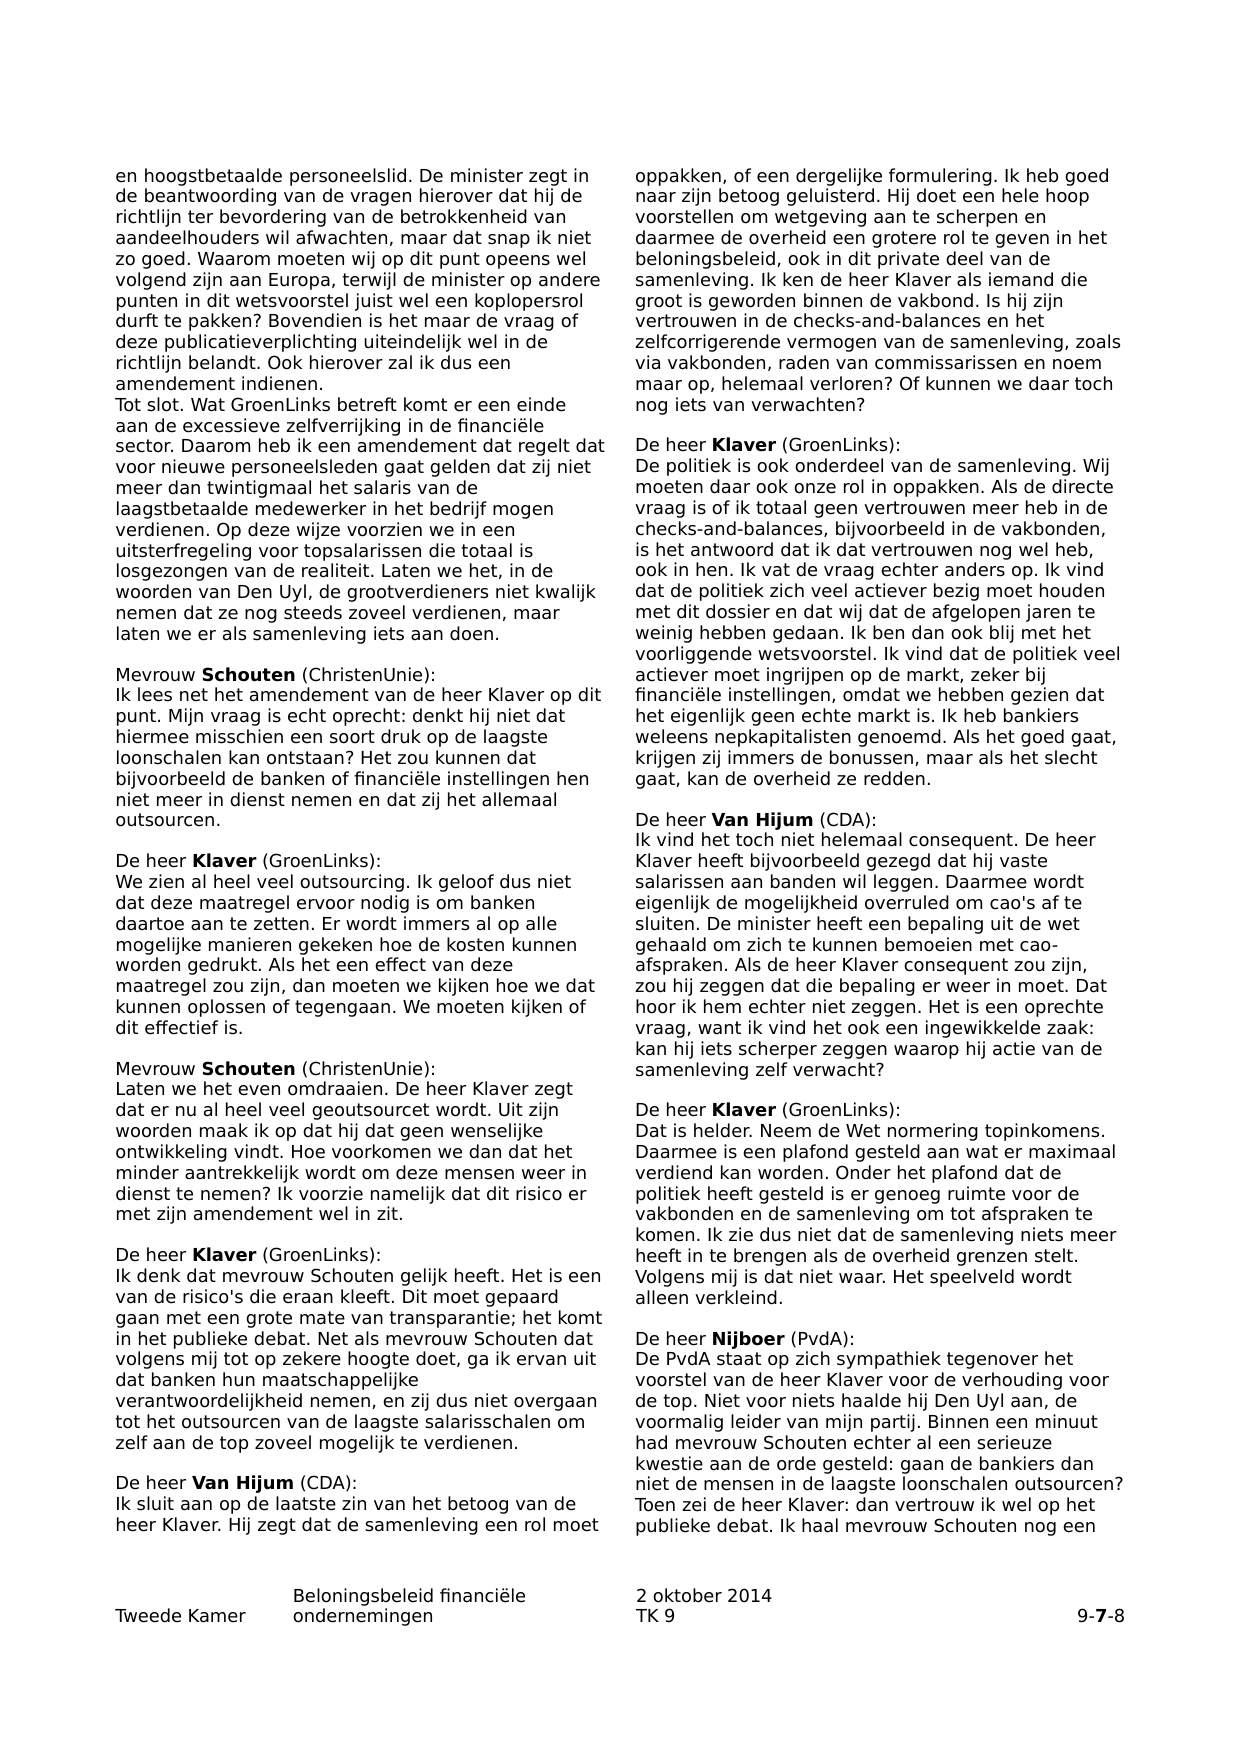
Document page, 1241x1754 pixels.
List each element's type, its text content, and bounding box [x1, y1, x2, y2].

text en hoogstbetaalde personeelslid. De minister zegt in de beantwoording van de vragen hierover dat hij de richtlijn ter bevordering van de betrokkenheid van aandeelhouders wil afwachten, maar dat snap ik niet zo goed. Waarom moeten wij op dit punt opeens wel volgend zijn aan Europa, terwijl de minister op andere punten in dit wetsvoorstel juist wel een koplopersrol durft te pakken? Bovendien is het maar de vraag of deze publicatieverplichting uiteindelijk wel in de richtlijn belandt. Ook hierover zal ik dus een amendement indienen. [115, 165, 605, 394]
text De heer Van Hijum (CDA): [115, 1473, 605, 1494]
text De PvdA staat op zich sympathiek tegenover het voorstel van de heer Klaver voor de verhouding voor de top. Niet voor niets haalde hij Den Uyl aan, de voormalig leider van mijn partij. Binnen een minuut had mevrouw Schouten echter al een serieuze kwestie aan de orde gesteld: gaan de bankiers dan niet de mensen in de laagste loonschalen outsourcen? Toen zei de heer Klaver: dan vertrouw ik wel op het publieke debat. Ik haal mevrouw Schouten nog een [635, 1349, 1125, 1537]
text Dat is helder. Neem de Wet normering topinkomens. Daarmee is een plafond gesteld aan wat er maximaal verdiend kan worden. Onder het plafond dat de politiek heeft gesteld is er genoeg ruimte voor de vakbonden en de samenleving om tot afspraken te komen. Ik zie dus niet dat de samenleving niets meer heeft in te brengen als de overheid grenzen stelt. Volgens mij is dat niet waar. Het speelveld wordt alleen verkleind. [635, 1121, 1125, 1308]
text Ik lees net het amendement van de heer Klaver op dit punt. Mijn vraag is echt oprecht: denkt hij niet dat hiermee misschien een soort druk op de laagste loonschalen kan ontstaan? Het zou kunnen dat bijvoorbeeld de banken of financiële instellingen hen niet meer in dienst nemen en dat zij het allemaal outsourcen. [115, 685, 605, 831]
text De heer Klaver (GroenLinks): [115, 851, 605, 872]
text We zien al heel veel outsourcing. Ik geloof dus niet dat deze maatregel ervoor nodig is om banken daartoe aan te zetten. Er wordt immers al op alle mogelijke manieren gekeken hoe de kosten kunnen worden gedrukt. Als het een effect van deze maatregel zou zijn, dan moeten we kijken hoe we dat kunnen oplossen of tegengaan. We moeten kijken of dit effectief is. [115, 872, 605, 1038]
text Laten we het even omdraaien. De heer Klaver zegt dat er nu al heel veel geoutsourcet wordt. Uit zijn woorden maak ik op dat hij dat geen wenselijke ontwikkeling vindt. Hoe voorkomen we dan dat het minder aantrekkelijk wordt om deze mensen weer in dienst te nemen? Ik voorzie namelijk dat dit risico er met zijn amendement wel in zit. [115, 1079, 605, 1225]
text Ik denk dat mevrouw Schouten gelijk heeft. Het is een van de risico's die eraan kleeft. Dit moet gepaard gaan met een grote mate van transparantie; het komt in het publieke debat. Net als mevrouw Schouten dat volgens mij tot op zekere hoogte doet, ga ik ervan uit dat banken hun maatschappelijke verantwoordelijkheid nemen, en zij dus niet overgaan tot het outsourcen van de laagste salarisschalen om zelf aan de top zoveel mogelijk te verdienen. [115, 1266, 605, 1453]
text De heer Van Hijum (CDA): [635, 809, 1125, 830]
text De heer Nijboer (PvdA): [635, 1328, 1125, 1349]
text Mevrouw Schouten (ChristenUnie): [115, 1058, 605, 1079]
text De politiek is ook onderdeel van de samenleving. Wij moeten daar ook onze rol in oppakken. Als de directe vraag is of ik totaal geen vertrouwen meer heb in de checks-and-balances, bijvoorbeeld in de vakbonden, is het antwoord dat ik dat vertrouwen nog wel heb, ook in hen. Ik vat de vraag echter anders op. Ik vind dat de politiek zich veel actiever bezig moet houden met dit dossier en dat wij dat de afgelopen jaren te weinig hebben gedaan. Ik ben dan ook blij met het voorliggende wetsvoorstel. Ik vind dat de politiek veel actiever moet ingrijpen op de markt, zeker bij financiële instellingen, omdat we hebben gezien dat het eigenlijk geen echte markt is. Ik heb bankiers weleens nepkapitalisten genoemd. Als het goed gaat, krijgen zij immers de bonussen, maar als het slecht gaat, kan de overheid ze redden. [635, 456, 1125, 789]
text Mevrouw Schouten (ChristenUnie): [115, 664, 605, 685]
text Tot slot. Wat GroenLinks betreft komt er een einde aan de excessieve zelfverrijking in de financiële sector. Daarom heb ik een amendement dat regelt dat voor nieuwe personeelsleden gaat gelden dat zij niet meer dan twintigmaal het salaris van de laagstbetaalde medewerker in het bedrijf mogen verdienen. Op deze wijze voorzien we in een uitsterfregeling voor topsalarissen die totaal is losgezongen van de realiteit. Laten we het, in de woorden van Den Uyl, de grootverdieners niet kwalijk nemen dat ze nog steeds zoveel verdienen, maar laten we er als samenleving iets aan doen. [115, 394, 605, 644]
text De heer Klaver (GroenLinks): [635, 1100, 1125, 1121]
text Ik vind het toch niet helemaal consequent. De heer Klaver heeft bijvoorbeeld gezegd dat hij vaste salarissen aan banden wil leggen. Daarmee wordt eigenlijk de mogelijkheid overruled om cao's af te sluiten. De minister heeft een bepaling uit de wet gehaald om zich te kunnen bemoeien met cao-afspraken. Als de heer Klaver consequent zou zijn, zou hij zeggen dat die bepaling er weer in moet. Dat hoor ik hem echter niet zeggen. Het is een oprechte vraag, want ik vind het ook een ingewikkelde zaak: kan hij iets scherper zeggen waarop hij actie van de samenleving zelf verwacht? [635, 830, 1125, 1080]
text Ik sluit aan op de laatste zin van het betoog van de heer Klaver. Hij zegt dat de samenleving een rol moet [115, 1494, 605, 1536]
text oppakken, of een dergelijke formulering. Ik heb goed naar zijn betoog geluisterd. Hij doet een hele hoop voorstellen om wetgeving aan te scherpen en daarmee de overheid een grotere rol te geven in het beloningsbeleid, ook in dit private deel van de samenleving. Ik ken de heer Klaver als iemand die groot is geworden binnen de vakbond. Is hij zijn vertrouwen in de checks-and-balances en het zelfcorrigerende vermogen van de samenleving, zoals via vakbonden, raden van commissarissen en noem maar op, helemaal verloren? Of kunnen we daar toch nog iets van verwachten? [635, 165, 1125, 415]
text De heer Klaver (GroenLinks): [635, 435, 1125, 456]
text De heer Klaver (GroenLinks): [115, 1245, 605, 1266]
